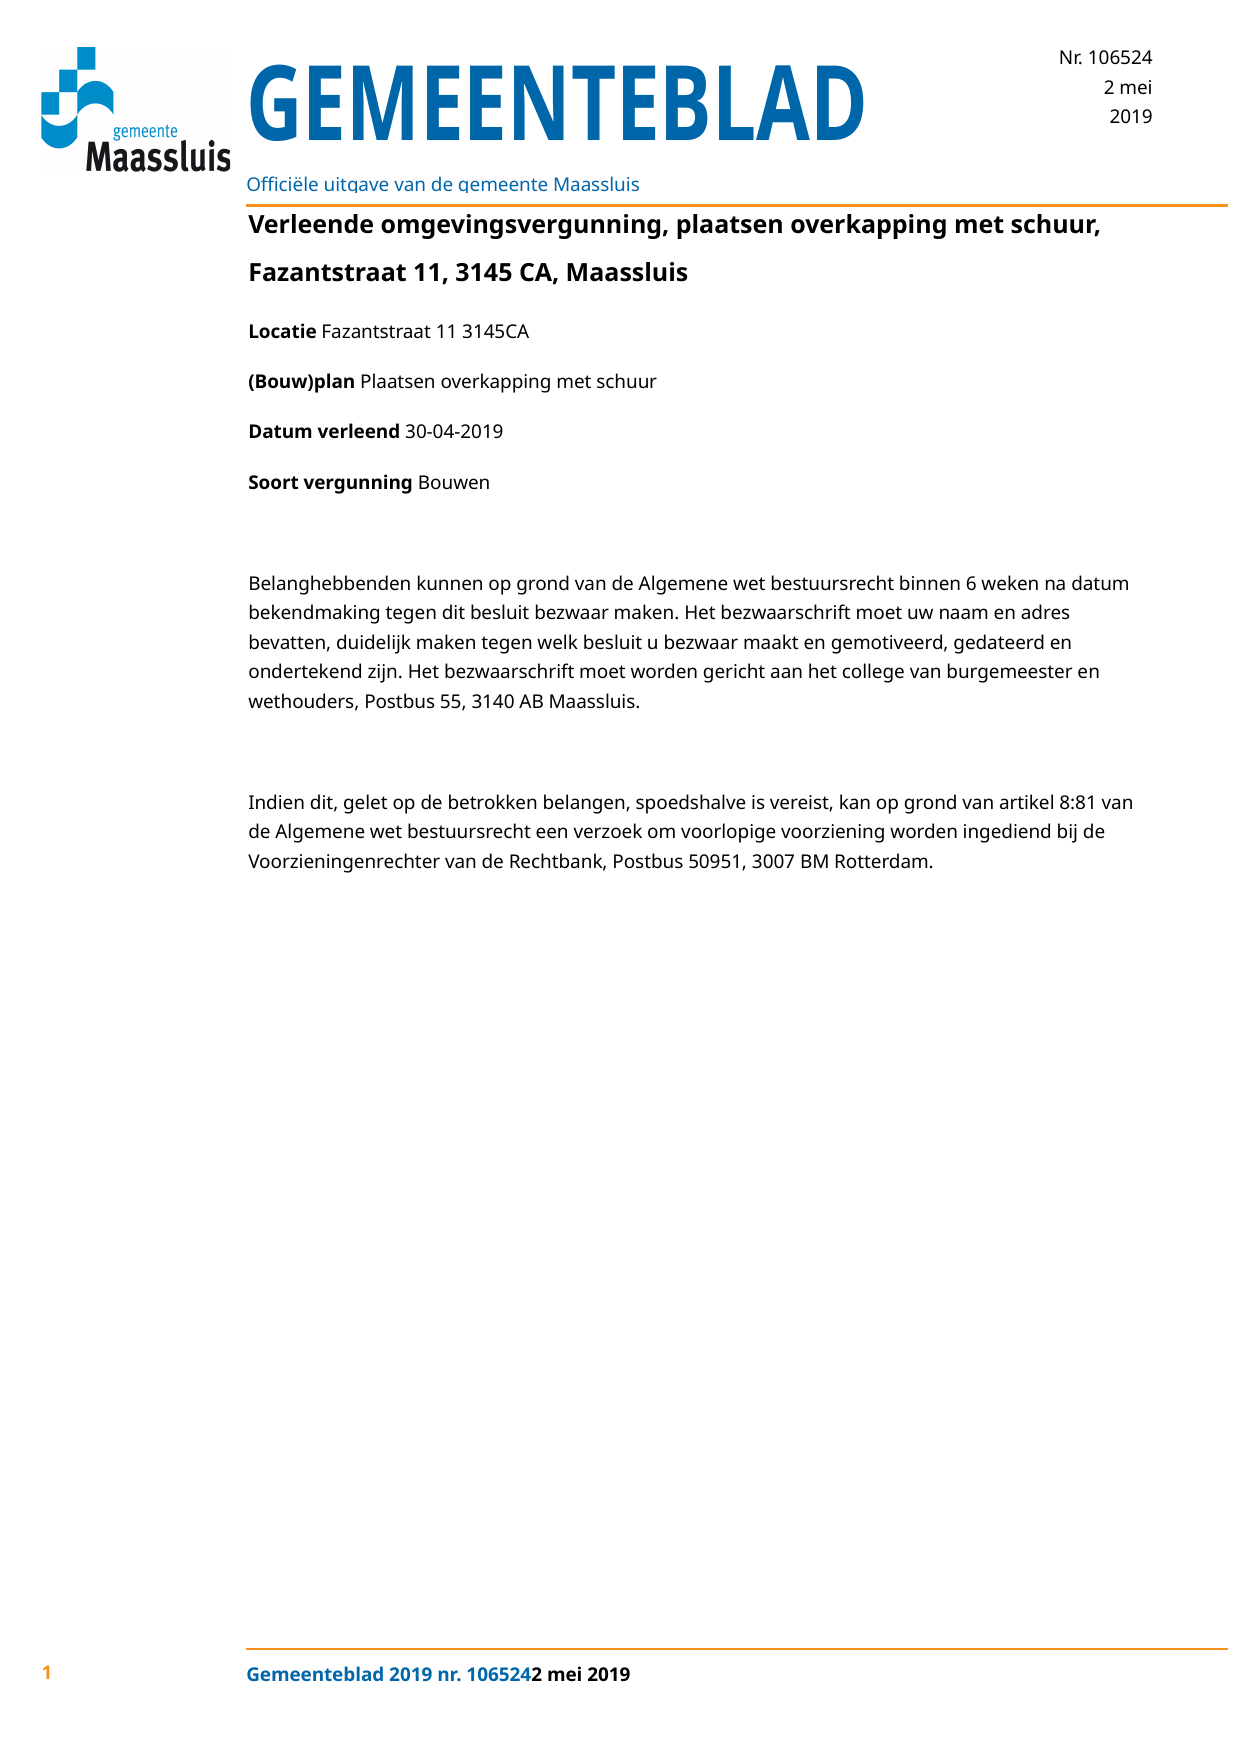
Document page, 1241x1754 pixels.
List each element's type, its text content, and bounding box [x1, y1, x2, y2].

text (Bouw)plan Plaatsen overkapping met schuur [248, 368, 1152, 394]
text Locatie Fazantstraat 11 3145CA [248, 318, 1152, 344]
text Soort vergunning Bouwen [248, 469, 1152, 495]
picture [41, 47, 231, 172]
picture [41, 47, 77, 92]
text Verleende omgevingsvergunning, plaatsen overkapping met schuur, Fazantstraat 11, 3145 CA, Maassluis [248, 207, 1152, 288]
text Belanghebbenden kunnen op grond van de Algemene wet bestuursrecht binnen 6 weken na datum bekendmaking tegen dit besluit bezwaar maken. Het bezwaarschrift moet uw naam en adres bevatten, duidelijk maken tegen welk besluit u bezwaar maakt en gemotiveerd, gedateerd en ondertekend zijn. Het bezwaarschrift moet worden gericht aan het college van burgemeester en wethouders, Postbus 55, 3140 AB Maassluis. [248, 570, 1152, 714]
text Indien dit, gelet op de betrokken belangen, spoedshalve is vereist, kan op grond van artikel 8:81 van de Algemene wet bestuursrecht een verzoek om voorlopige voorziening worden ingediend bij de Voorzieningenrechter van de Rechtbank, Postbus 50951, 3007 BM Rotterdam. [248, 789, 1152, 874]
text Datum verleend 30-04-2019 [248, 419, 1152, 444]
